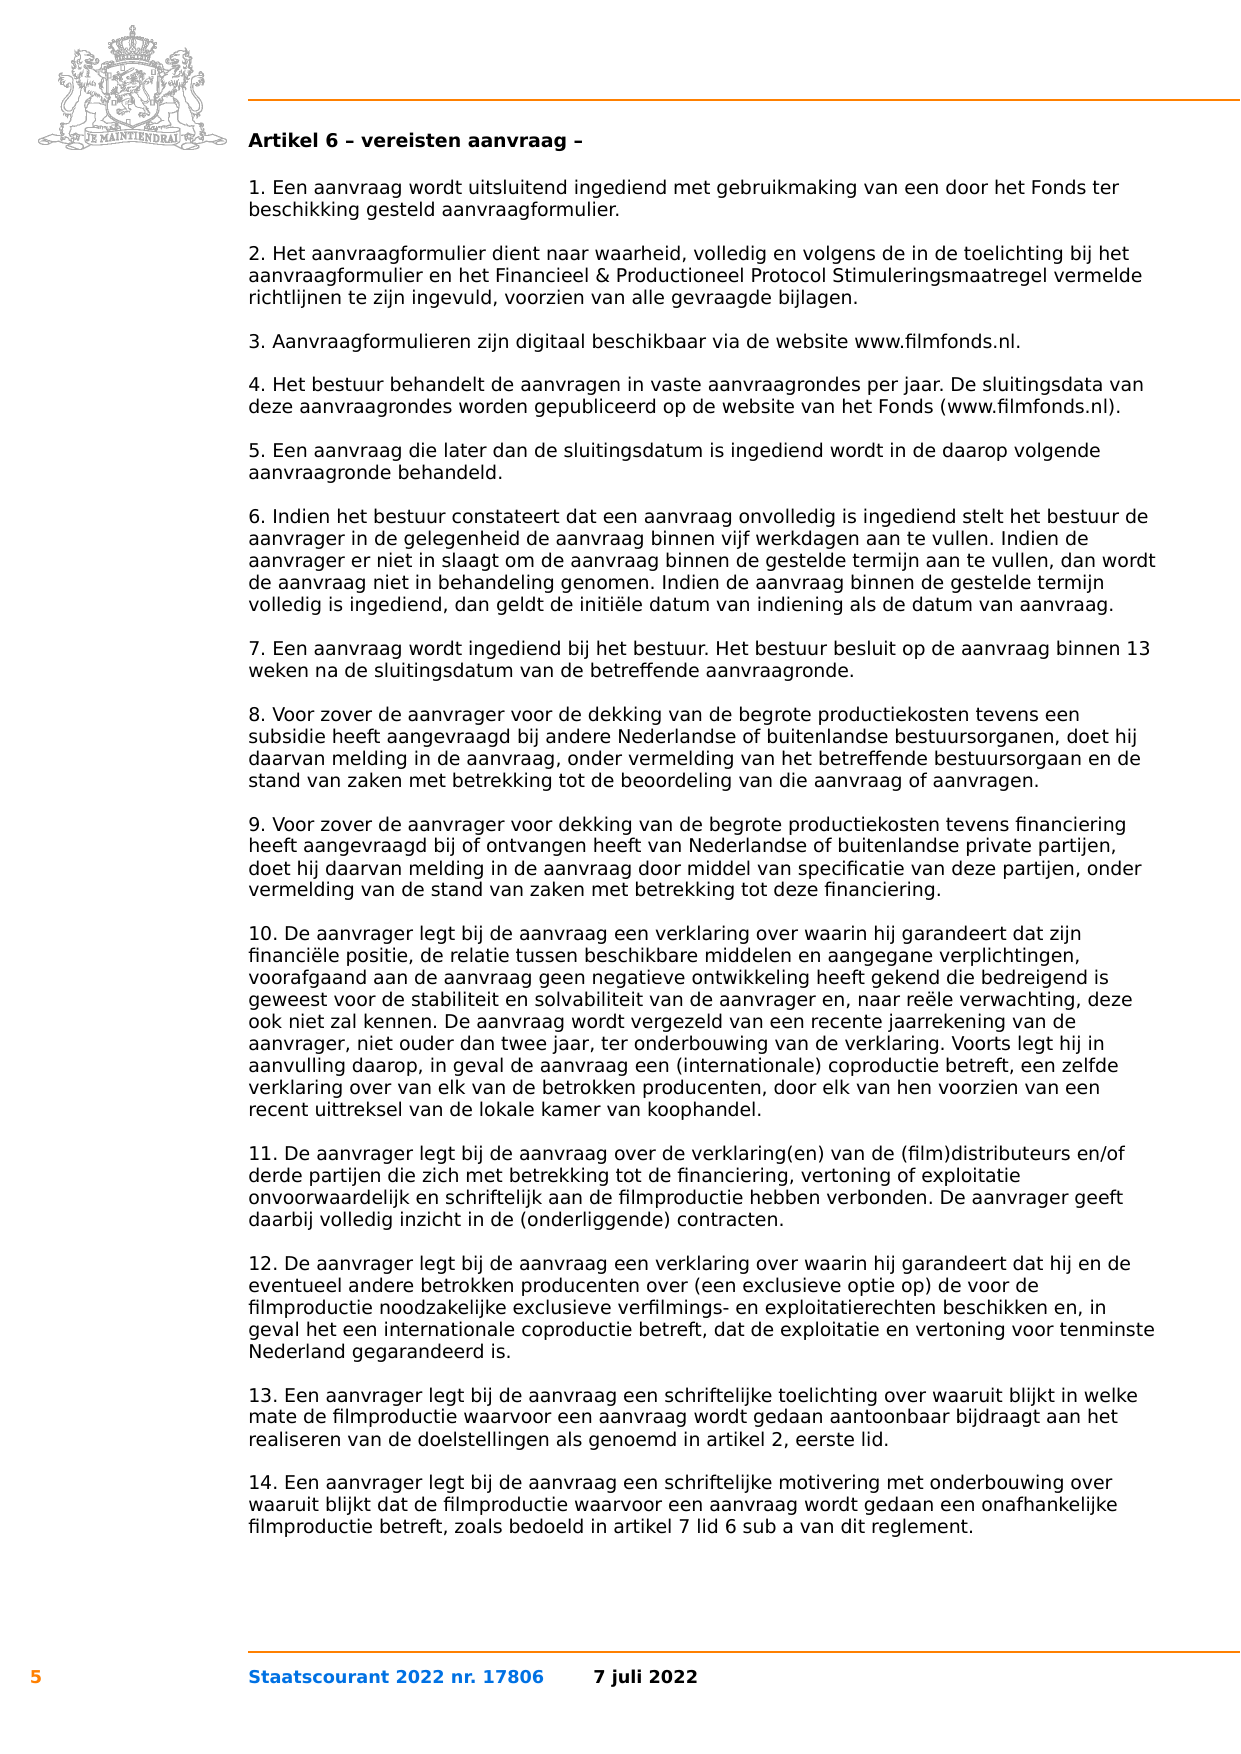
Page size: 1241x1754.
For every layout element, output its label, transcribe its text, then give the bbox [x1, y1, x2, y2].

text 14. Een aanvrager legt bij de aanvraag een schriftelijke motivering met onderbouwing over waaruit blijkt dat de filmproductie waarvoor een aanvraag wordt gedaan een onafhankelijke filmproductie betreft, zoals bedoeld in artikel 7 lid 6 sub a van dit reglement. [248, 1472, 1163, 1538]
subtitle Artikel 6 – vereisten aanvraag – [248, 130, 1163, 152]
text 2. Het aanvraagformulier dient naar waarheid, volledig en volgens de in de toelichting bij het aanvraagformulier en het Financieel & Productioneel Protocol Stimuleringsmaatregel vermelde richtlijnen te zijn ingevuld, voorzien van alle gevraagde bijlagen. [248, 243, 1163, 309]
text 13. Een aanvrager legt bij de aanvraag een schriftelijke toelichting over waaruit blijkt in welke mate de filmproductie waarvoor een aanvraag wordt gedaan aantoonbaar bijdraagt aan het realiseren van de doelstellingen als genoemd in artikel 2, eerste lid. [248, 1384, 1163, 1450]
text 5. Een aanvraag die later dan de sluitingsdatum is ingediend wordt in de daarop volgende aanvraagronde behandeld. [248, 440, 1163, 484]
text 12. De aanvrager legt bij de aanvraag een verklaring over waarin hij garandeert dat hij en de eventueel andere betrokken producenten over (een exclusieve optie op) de voor de filmproductie noodzakelijke exclusieve verfilmings- en exploitatierechten beschikken en, in geval het een internationale coproductie betreft, dat de exploitatie en vertoning voor tenminste Nederland gegarandeerd is. [248, 1253, 1163, 1363]
text 4. Het bestuur behandelt de aanvragen in vaste aanvraagrondes per jaar. De sluitingsdata van deze aanvraagrondes worden gepubliceerd op de website van het Fonds (www.filmfonds.nl). [248, 374, 1163, 418]
text 6. Indien het bestuur constateert dat een aanvraag onvolledig is ingediend stelt het bestuur de aanvrager in de gelegenheid de aanvraag binnen vijf werkdagen aan te vullen. Indien de aanvrager er niet in slaagt om de aanvraag binnen de gestelde termijn aan te vullen, dan wordt de aanvraag niet in behandeling genomen. Indien de aanvraag binnen de gestelde termijn volledig is ingediend, dan geldt de initiële datum van indiening als de datum van aanvraag. [248, 506, 1163, 616]
text 7. Een aanvraag wordt ingediend bij het bestuur. Het bestuur besluit op de aanvraag binnen 13 weken na de sluitingsdatum van de betreffende aanvraagronde. [248, 638, 1163, 682]
picture [38, 25, 227, 150]
text 3. Aanvraagformulieren zijn digitaal beschikbaar via de website www.filmfonds.nl. [248, 331, 1163, 352]
text 11. De aanvrager legt bij de aanvraag over de verklaring(en) van de (film)distributeurs en/of derde partijen die zich met betrekking tot de financiering, vertoning of exploitatie onvoorwaardelijk en schriftelijk aan de filmproductie hebben verbonden. De aanvrager geeft daarbij volledig inzicht in de (onderliggende) contracten. [248, 1143, 1163, 1231]
text 9. Voor zover de aanvrager voor dekking van de begrote productiekosten tevens financiering heeft aangevraagd bij of ontvangen heeft van Nederlandse of buitenlandse private partijen, doet hij daarvan melding in de aanvraag door middel van specificatie van deze partijen, onder vermelding van de stand van zaken met betrekking tot deze financiering. [248, 813, 1163, 901]
text 10. De aanvrager legt bij de aanvraag een verklaring over waarin hij garandeert dat zijn financiële positie, de relatie tussen beschikbare middelen en aangegane verplichtingen, voorafgaand aan de aanvraag geen negatieve ontwikkeling heeft gekend die bedreigend is geweest voor de stabiliteit en solvabiliteit van de aanvrager en, naar reële verwachting, deze ook niet zal kennen. De aanvraag wordt vergezeld van een recente jaarrekening van de aanvrager, niet ouder dan twee jaar, ter onderbouwing van de verklaring. Voorts legt hij in aanvulling daarop, in geval de aanvraag een (internationale) coproductie betreft, een zelfde verklaring over van elk van de betrokken producenten, door elk van hen voorzien van een recent uittreksel van de lokale kamer van koophandel. [248, 923, 1163, 1121]
text 8. Voor zover de aanvrager voor de dekking van de begrote productiekosten tevens een subsidie heeft aangevraagd bij andere Nederlandse of buitenlandse bestuursorganen, doet hij daarvan melding in de aanvraag, onder vermelding van het betreffende bestuursorgaan en de stand van zaken met betrekking tot de beoordeling van die aanvraag of aanvragen. [248, 704, 1163, 792]
text 1. Een aanvraag wordt uitsluitend ingediend met gebruikmaking van een door het Fonds ter beschikking gesteld aanvraagformulier. [248, 177, 1163, 221]
